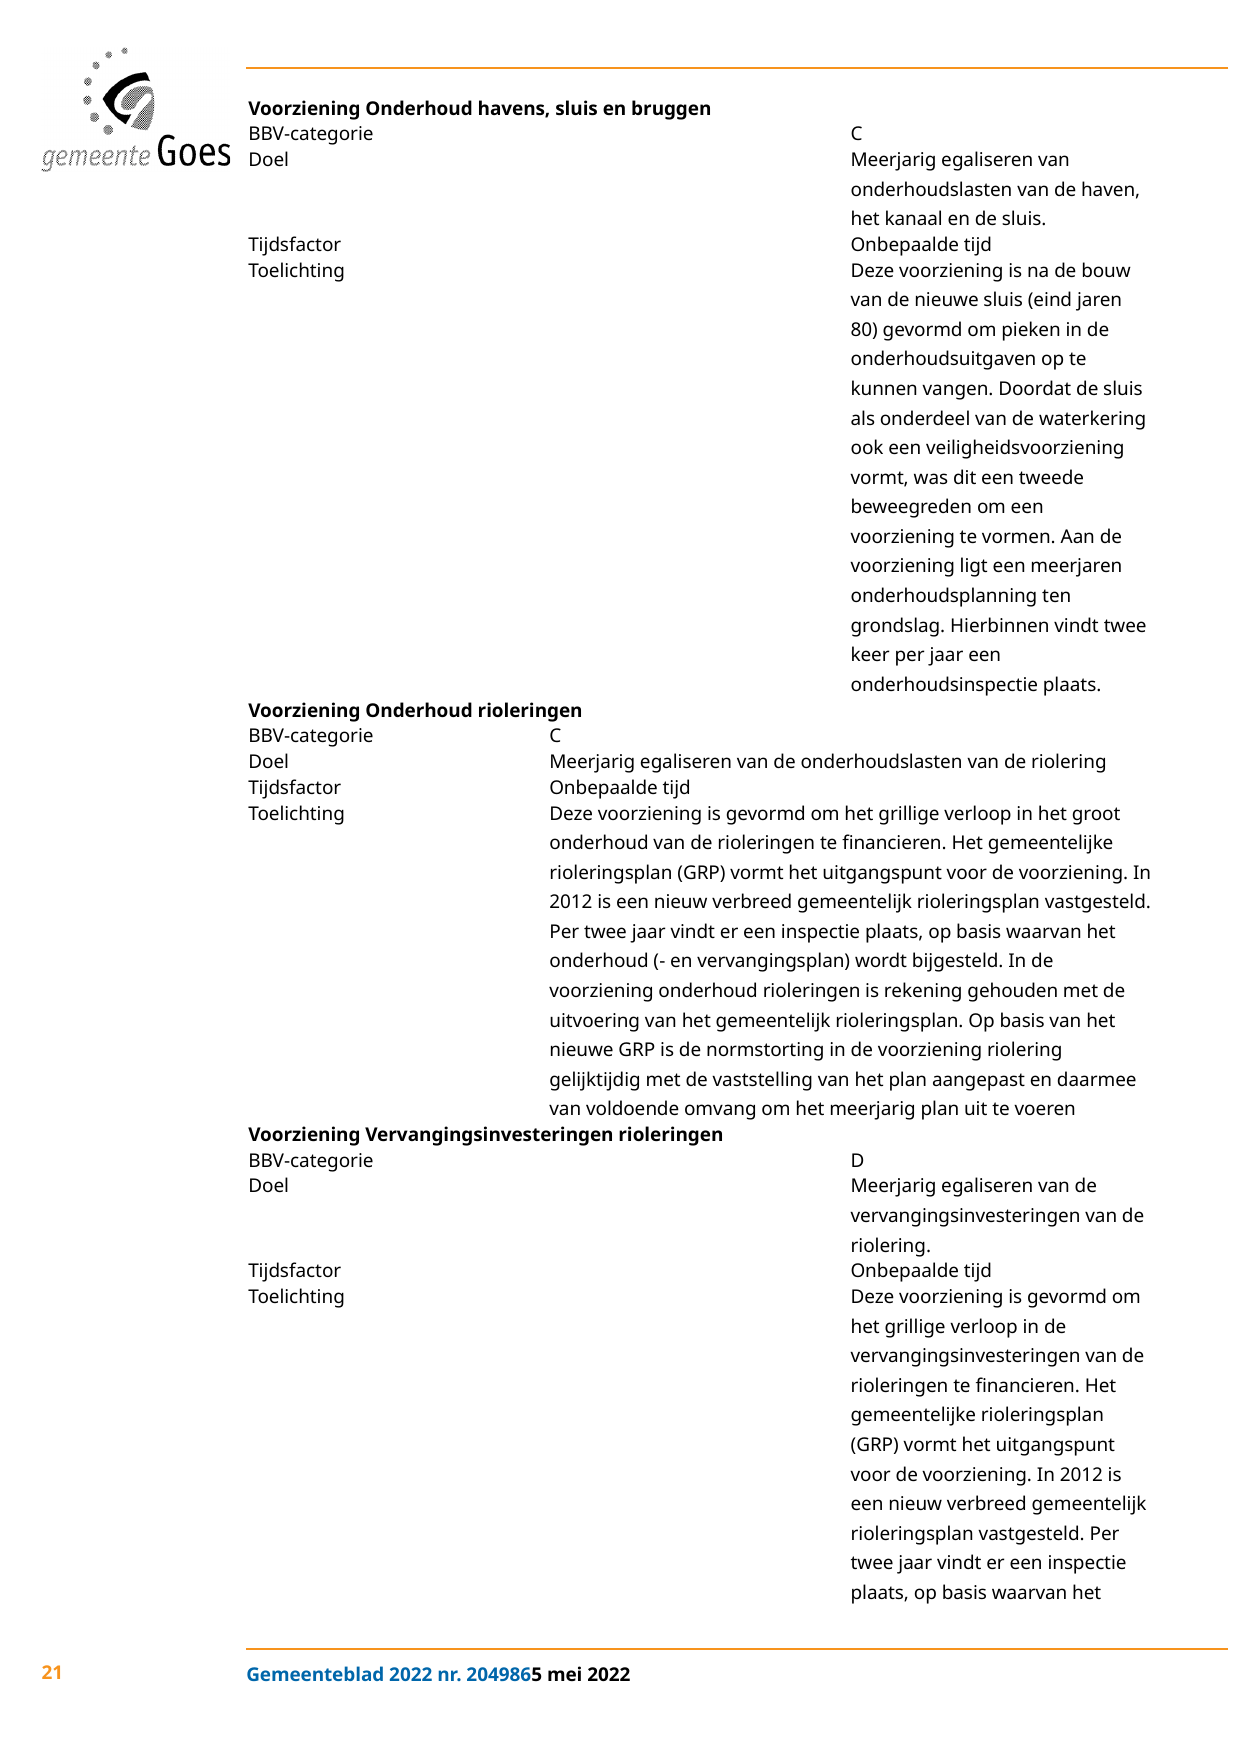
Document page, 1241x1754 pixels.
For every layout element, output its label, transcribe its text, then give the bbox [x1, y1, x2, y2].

table_cell Tijdsfactor [248, 1258, 850, 1283]
table_cell Doel [248, 146, 850, 231]
table_cell Deze voorziening is na de bouw van de nieuwe sluis (eind jaren 80) gevormd om pieken in de onderhoudsuitgaven op te kunnen vangen. Doordat de sluis als onderdeel van de waterkering ook een veiligheidsvoorziening vormt, was dit een tweede beweegreden om een voorziening te vormen. Aan de voorziening ligt een meerjaren onderhoudsplanning ten grondslag. Hierbinnen vindt twee keer per jaar een onderhoudsinspectie plaats. [850, 257, 1152, 697]
table_cell Deze voorziening is gevormd om het grillige verloop in het groot onderhoud van de rioleringen te financieren. Het gemeentelijke rioleringsplan (GRP) vormt het uitgangspunt voor de voorziening. In 2012 is een nieuw verbreed gemeentelijk rioleringsplan vastgesteld. Per twee jaar vindt er een inspectie plaats, op basis waarvan het onderhoud (- en vervangingsplan) wordt bijgesteld. In de voorziening onderhoud rioleringen is rekening gehouden met de uitvoering van het gemeentelijk rioleringsplan. Op basis van het nieuwe GRP is de normstorting in de voorziening riolering gelijktijdig met de vaststelling van het plan aangepast en daarmee van voldoende omvang om het meerjarig plan uit te voeren [549, 800, 1152, 1121]
table_cell Tijdsfactor [248, 774, 549, 800]
table_cell Toelichting [248, 257, 850, 697]
table_cell Onbepaalde tijd [549, 774, 1152, 800]
table_cell C [549, 723, 1152, 748]
table_cell Onbepaalde tijd [850, 231, 1152, 257]
table_cell BBV-categorie [248, 1147, 850, 1173]
table_cell Voorziening Vervangingsinvesteringen rioleringen [248, 1121, 1152, 1147]
table_cell Meerjarig egaliseren van onderhoudslasten van de haven, het kanaal en de sluis. [850, 146, 1152, 231]
table_cell Meerjarig egaliseren van de vervangingsinvesteringen van de riolering. [850, 1173, 1152, 1258]
table_cell Toelichting [248, 1283, 850, 1605]
table_cell Voorziening Onderhoud rioleringen [248, 697, 1152, 722]
picture [41, 47, 231, 172]
table_cell C [850, 121, 1152, 146]
table_cell Meerjarig egaliseren van de onderhoudslasten van de riolering [549, 748, 1152, 774]
table_cell Onbepaalde tijd [850, 1258, 1152, 1283]
table_cell Doel [248, 748, 549, 774]
table_cell Voorziening Onderhoud havens, sluis en bruggen [248, 95, 1152, 121]
table_cell Tijdsfactor [248, 231, 850, 257]
table_cell D [850, 1147, 1152, 1173]
table_cell Toelichting [248, 800, 549, 1121]
table_cell Doel [248, 1173, 850, 1258]
table_cell BBV-categorie [248, 121, 850, 146]
table_cell Deze voorziening is gevormd om het grillige verloop in de vervangingsinvesteringen van de rioleringen te financieren. Het gemeentelijke rioleringsplan (GRP) vormt het uitgangspunt voor de voorziening. In 2012 is een nieuw verbreed gemeentelijk rioleringsplan vastgesteld. Per twee jaar vindt er een inspectie plaats, op basis waarvan het [850, 1283, 1152, 1605]
table_cell BBV-categorie [248, 723, 549, 748]
